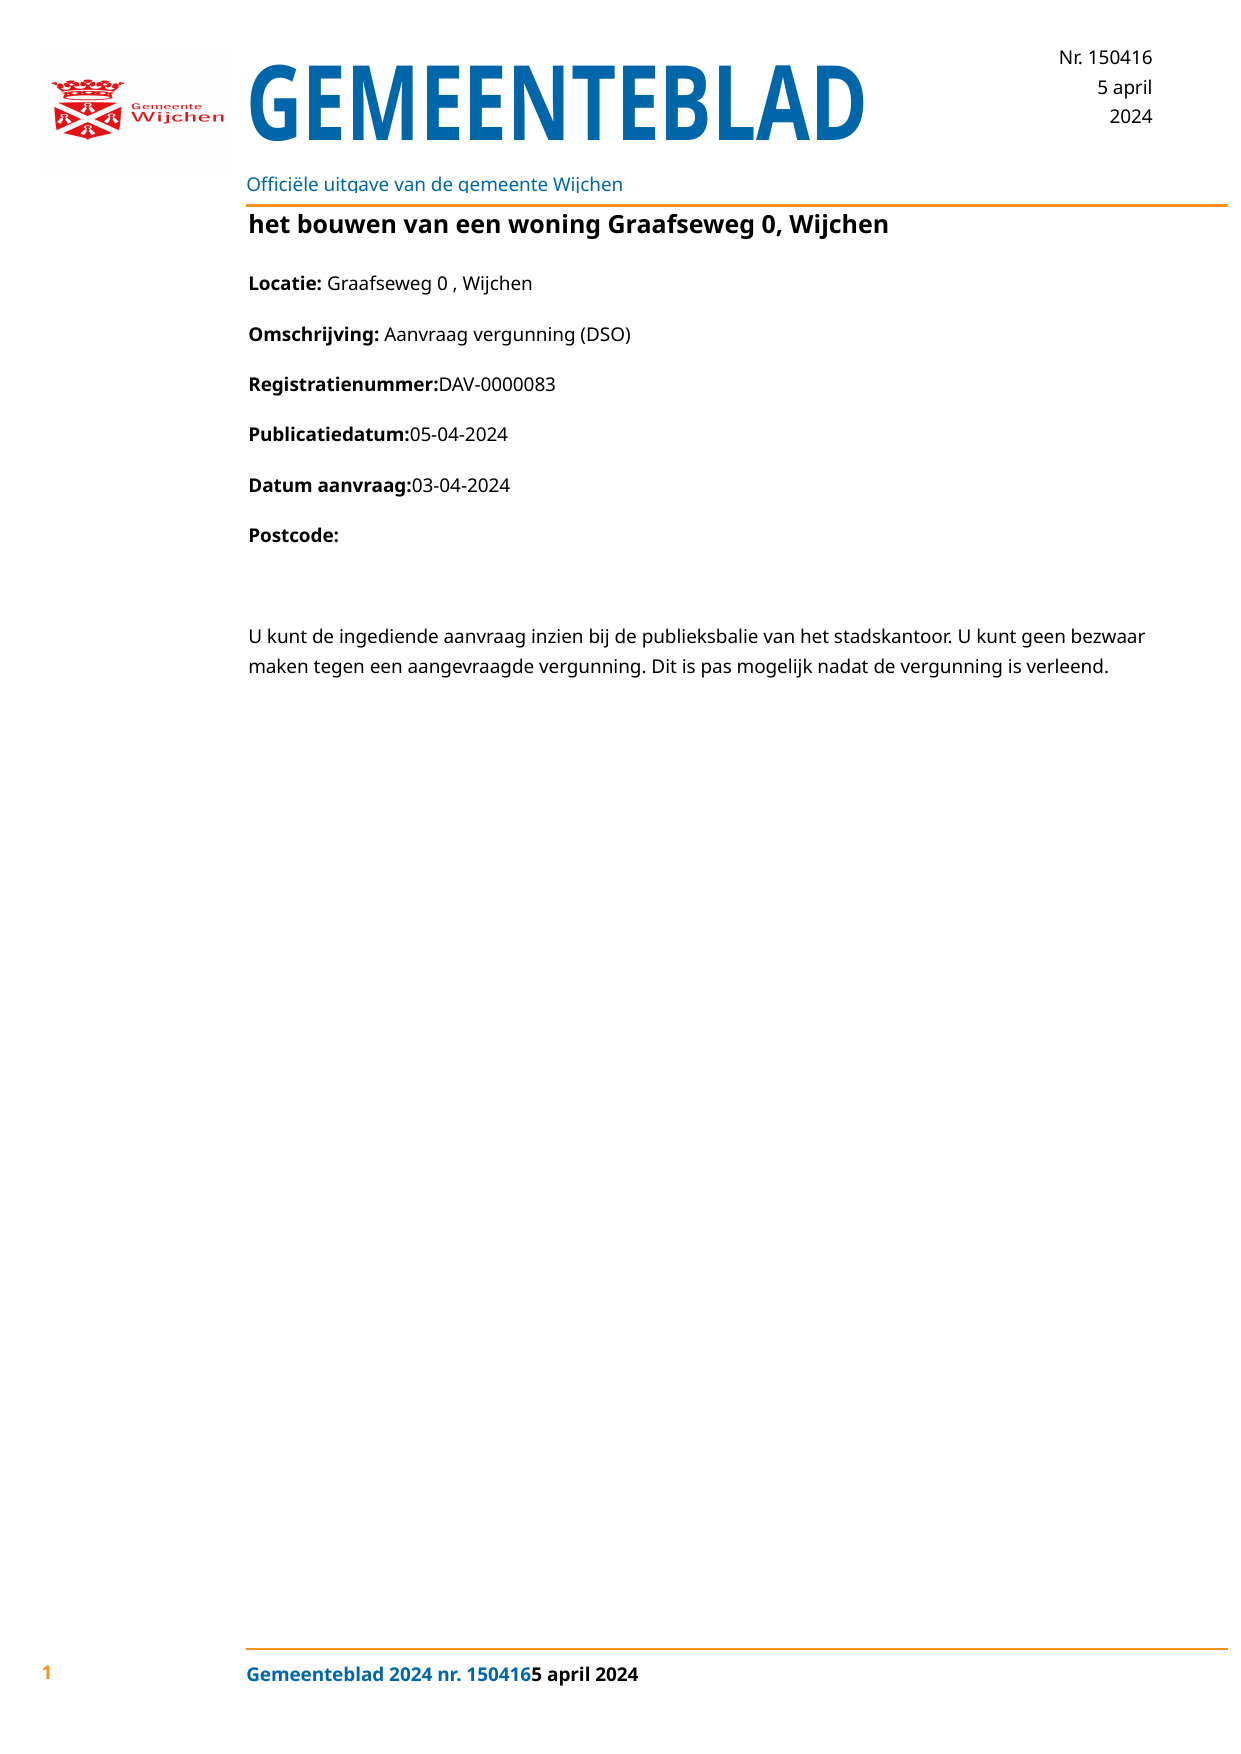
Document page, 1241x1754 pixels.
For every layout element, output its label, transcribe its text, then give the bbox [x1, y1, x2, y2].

text Registratienummer:DAV-0000083 [248, 371, 1152, 397]
text Locatie: Graafseweg 0 , Wijchen [248, 270, 1152, 296]
text Datum aanvraag:03-04-2024 [248, 472, 1152, 498]
picture [41, 47, 231, 172]
text U kunt de ingediende aanvraag inzien bij de publieksbalie van het stadskantoor. U kunt geen bezwaar maken tegen een aangevraagde vergunning. Dit is pas mogelijk nadat de vergunning is verleend. [248, 623, 1152, 678]
text Omschrijving: Aanvraag vergunning (DSO) [248, 321, 1152, 346]
text Postcode: [248, 522, 1152, 548]
text het bouwen van een woning Graafseweg 0, Wijchen [248, 207, 1152, 241]
text Publicatiedatum:05-04-2024 [248, 422, 1152, 447]
